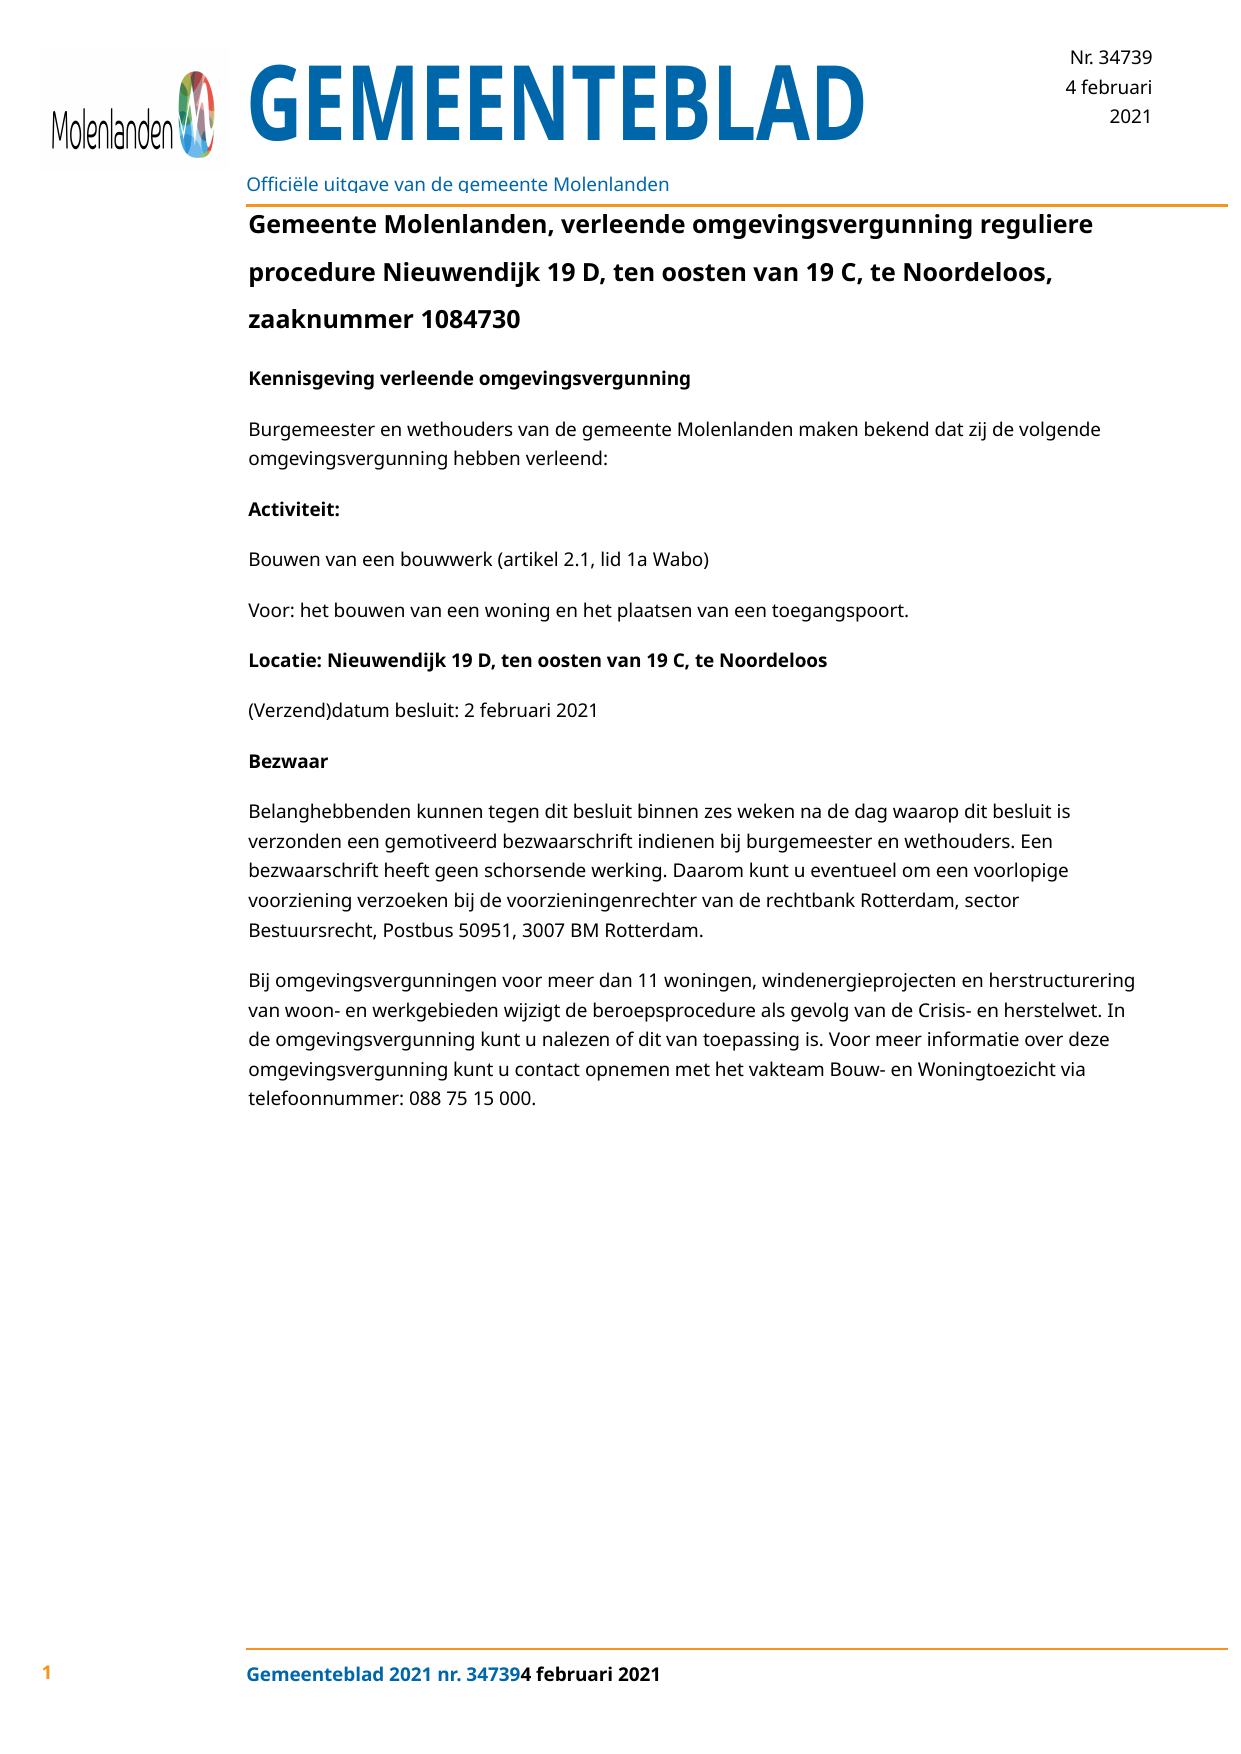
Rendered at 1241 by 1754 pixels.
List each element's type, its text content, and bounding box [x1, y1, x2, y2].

text Bouwen van een bouwwerk (artikel 2.1, lid 1a Wabo) [248, 546, 1152, 572]
text Burgemeester en wethouders van de gemeente Molenlanden maken bekend dat zij de volgende omgevingsvergunning hebben verleend: [248, 416, 1152, 471]
text Gemeente Molenlanden, verleende omgevingsvergunning reguliere procedure Nieuwendijk 19 D, ten oosten van 19 C, te Noordeloos, zaaknummer 1084730 [248, 207, 1152, 336]
text Locatie: Nieuwendijk 19 D, ten oosten van 19 C, te Noordeloos [248, 647, 1152, 673]
text Belanghebbenden kunnen tegen dit besluit binnen zes weken na de dag waarop dit besluit is verzonden een gemotiveerd bezwaarschrift indienen bij burgemeester en wethouders. Een bezwaarschrift heeft geen schorsende werking. Daarom kunt u eventueel om een voorlopige voorziening verzoeken bij de voorzieningenrechter van de rechtbank Rotterdam, sector Bestuursrecht, Postbus 50951, 3007 BM Rotterdam. [248, 798, 1152, 942]
text Voor: het bouwen van een woning en het plaatsen van een toegangspoort. [248, 597, 1152, 622]
text Kennisgeving verleende omgevingsvergunning [248, 366, 1152, 391]
text Bij omgevingsvergunningen voor meer dan 11 woningen, windenergieprojecten en herstructurering van woon- en werkgebieden wijzigt de beroepsprocedure als gevolg van de Crisis- en herstelwet. In de omgevingsvergunning kunt u nalezen of dit van toepassing is. Voor meer informatie over deze omgevingsvergunning kunt u contact opnemen met het vakteam Bouw- en Woningtoezicht via telefoonnummer: 088 75 15 000. [248, 967, 1152, 1111]
text (Verzend)datum besluit: 2 februari 2021 [248, 698, 1152, 723]
picture [41, 47, 231, 172]
text Activiteit: [248, 496, 1152, 522]
text Bezwaar [248, 748, 1152, 774]
